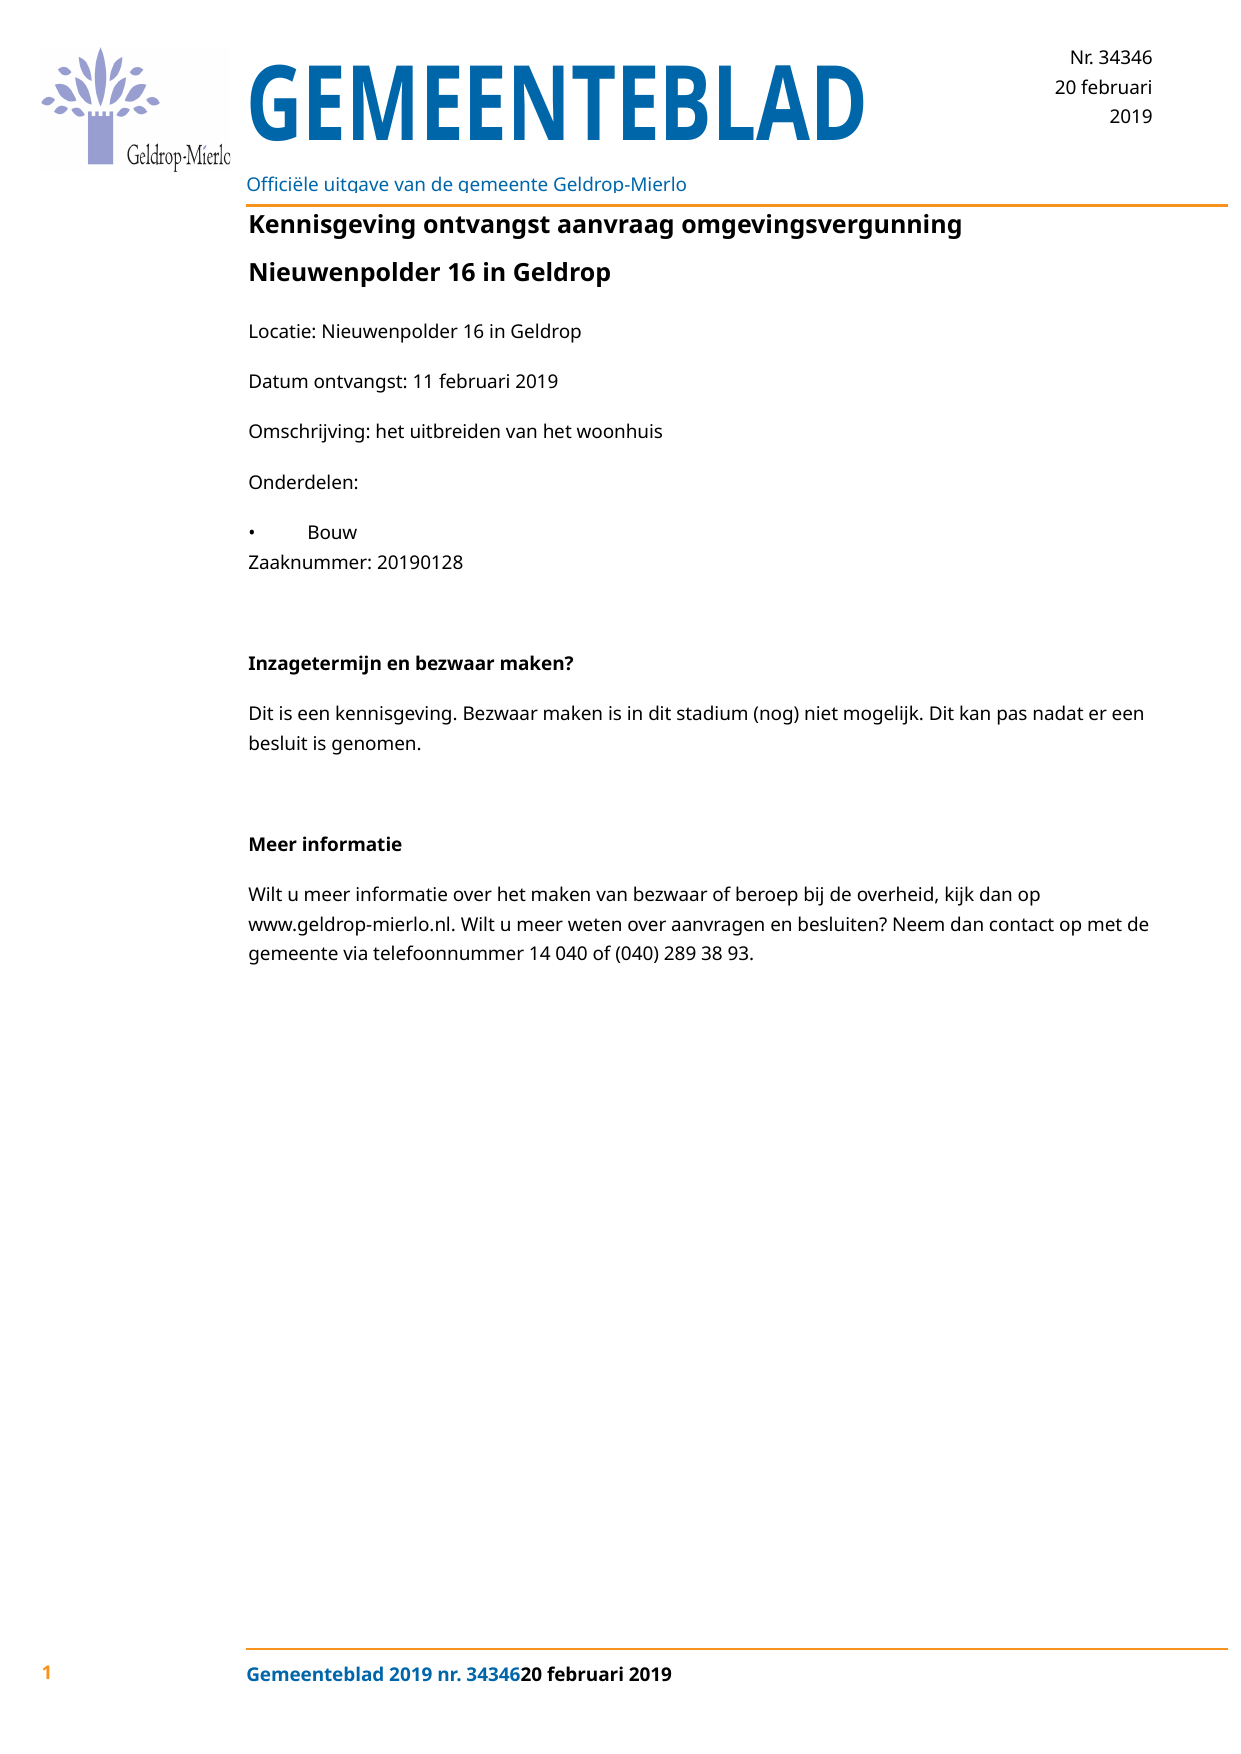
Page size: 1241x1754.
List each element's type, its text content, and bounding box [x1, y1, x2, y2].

picture [41, 47, 231, 172]
text Datum ontvangst: 11 februari 2019 [248, 368, 1152, 394]
list Bouw [248, 519, 1152, 545]
text Omschrijving: het uitbreiden van het woonhuis [248, 419, 1152, 444]
text Wilt u meer informatie over het maken van bezwaar of beroep bij de overheid, kijk dan op www.geldrop-mierlo.nl. Wilt u meer weten over aanvragen en besluiten? Neem dan contact op met de gemeente via telefoonnummer 14 040 of (040) 289 38 93. [248, 881, 1152, 966]
text Kennisgeving ontvangst aanvraag omgevingsvergunning Nieuwenpolder 16 in Geldrop [248, 207, 1152, 288]
text Locatie: Nieuwenpolder 16 in Geldrop [248, 318, 1152, 344]
text Zaaknummer: 20190128 [248, 549, 1152, 575]
text Meer informatie [248, 831, 1152, 857]
text Dit is een kennisgeving. Bezwaar maken is in dit stadium (nog) niet mogelijk. Dit kan pas nadat er een besluit is genomen. [248, 700, 1152, 756]
text Inzagetermijn en bezwaar maken? [248, 650, 1152, 676]
text Onderdelen: [248, 469, 1152, 495]
